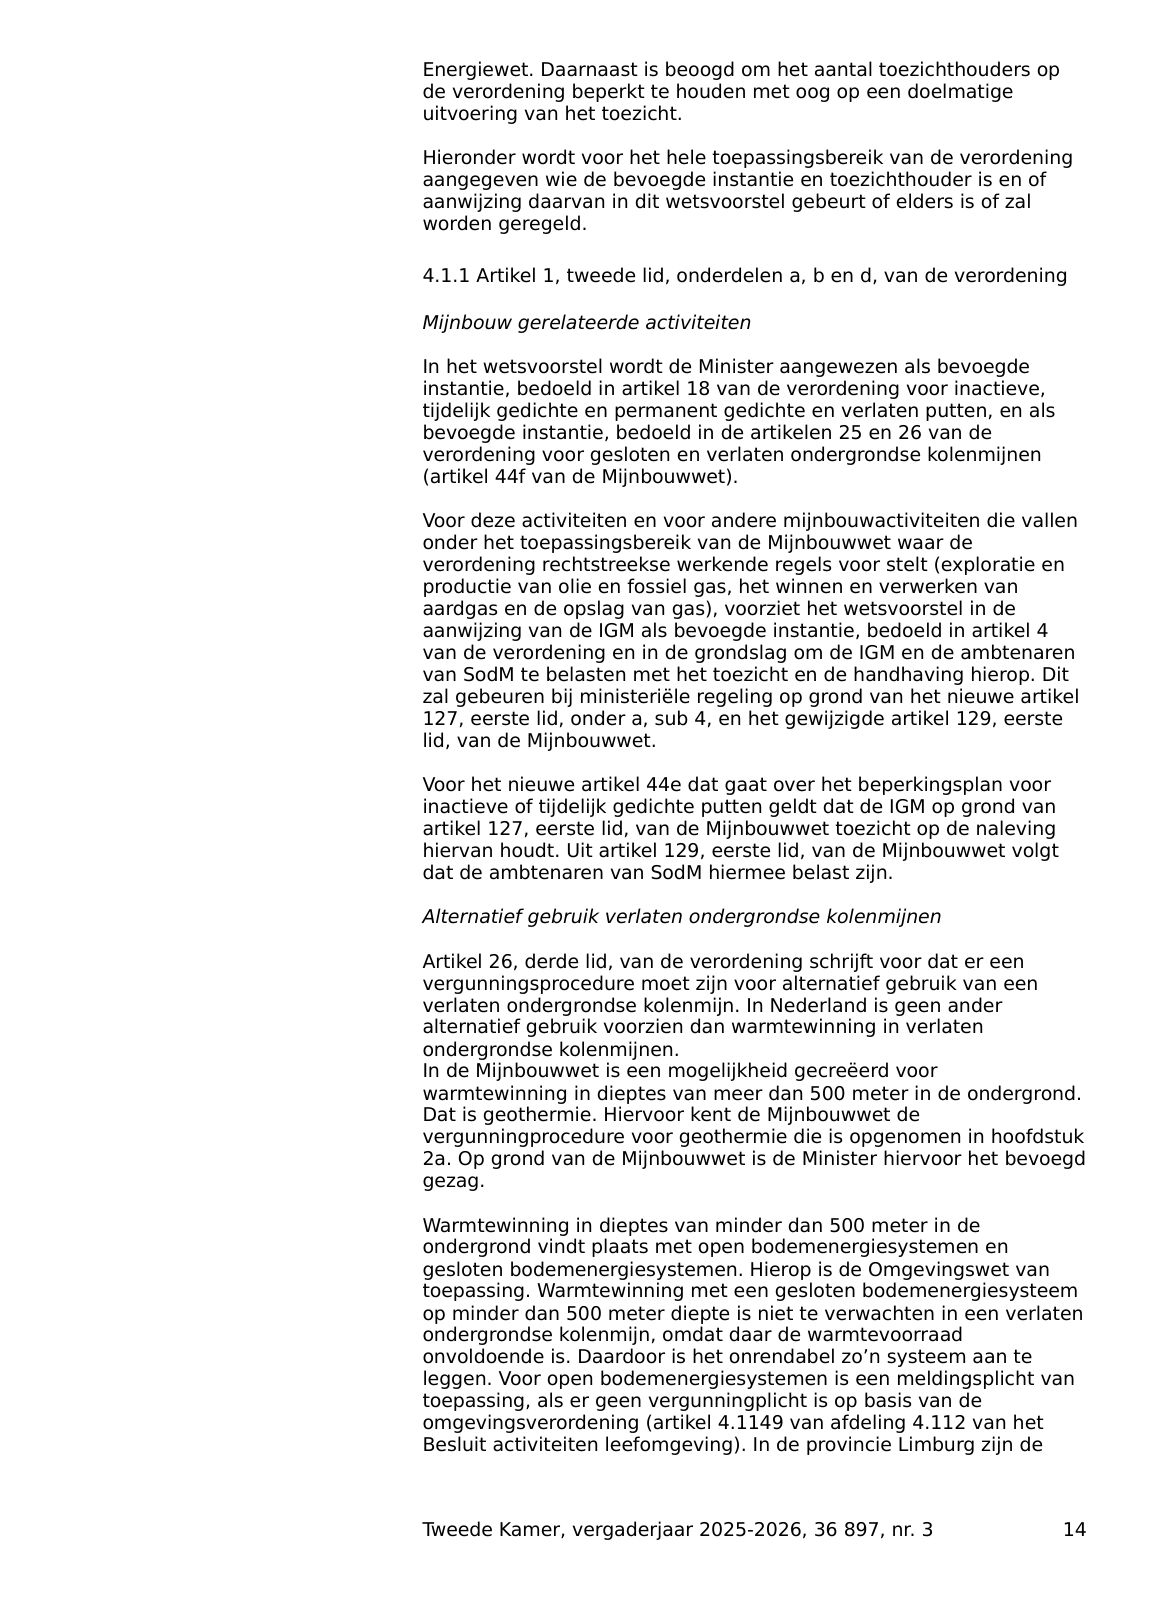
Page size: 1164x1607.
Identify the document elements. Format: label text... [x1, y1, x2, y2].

text Warmtewinning in dieptes van minder dan 500 meter in de ondergrond vindt plaats met open bodemenergiesystemen en gesloten bodemenergiesystemen. Hierop is de Omgevingswet van toepassing. Warmtewinning met een gesloten bodemenergiesysteem op minder dan 500 meter diepte is niet te verwachten in een verlaten ondergrondse kolenmijn, omdat daar de warmtevoorraad onvoldoende is. Daardoor is het onrendabel zo’n systeem aan te leggen. Voor open bodemenergiesystemen is een meldingsplicht van toepassing, als er geen vergunningplicht is op basis van de omgevingsverordening (artikel 4.1149 van afdeling 4.112 van het Besluit activiteiten leefomgeving). In de provincie Limburg zijn de [422, 1214, 1087, 1456]
text Energiewet. Daarnaast is beoogd om het aantal toezichthouders op de verordening beperkt te houden met oog op een doelmatige uitvoering van het toezicht. [422, 59, 1087, 125]
subtitle Mijnbouw gerelateerde activiteiten [422, 312, 1087, 334]
text In het wetsvoorstel wordt de Minister aangewezen als bevoegde instantie, bedoeld in artikel 18 van de verordening voor inactieve, tijdelijk gedichte en permanent gedichte en verlaten putten, en als bevoegde instantie, bedoeld in de artikelen 25 en 26 van de verordening voor gesloten en verlaten ondergrondse kolenmijnen (artikel 44f van de Mijnbouwwet). [422, 356, 1087, 488]
text Artikel 26, derde lid, van de verordening schrijft voor dat er een vergunningsprocedure moet zijn voor alternatief gebruik van een verlaten ondergrondse kolenmijn. In Nederland is geen ander alternatief gebruik voorzien dan warmtewinning in verlaten ondergrondse kolenmijnen. [422, 951, 1087, 1060]
subtitle 4.1.1 Artikel 1, tweede lid, onderdelen a, b en d, van de verordening [422, 265, 1087, 287]
subtitle Alternatief gebruik verlaten ondergrondse kolenmijnen [422, 906, 1087, 928]
text Voor het nieuwe artikel 44e dat gaat over het beperkingsplan voor inactieve of tijdelijk gedichte putten geldt dat de IGM op grond van artikel 127, eerste lid, van de Mijnbouwwet toezicht op de naleving hiervan houdt. Uit artikel 129, eerste lid, van de Mijnbouwwet volgt dat de ambtenaren van SodM hiermee belast zijn. [422, 774, 1087, 884]
text Voor deze activiteiten en voor andere mijnbouwactiviteiten die vallen onder het toepassingsbereik van de Mijnbouwwet waar de verordening rechtstreekse werkende regels voor stelt (exploratie en productie van olie en fossiel gas, het winnen en verwerken van aardgas en de opslag van gas), voorziet het wetsvoorstel in de aanwijzing van de IGM als bevoegde instantie, bedoeld in artikel 4 van de verordening en in de grondslag om de IGM en de ambtenaren van SodM te belasten met het toezicht en de handhaving hierop. Dit zal gebeuren bij ministeriële regeling op grond van het nieuwe artikel 127, eerste lid, onder a, sub 4, en het gewijzigde artikel 129, eerste lid, van de Mijnbouwwet. [422, 510, 1087, 752]
text In de Mijnbouwwet is een mogelijkheid gecreëerd voor warmtewinning in dieptes van meer dan 500 meter in de ondergrond. Dat is geothermie. Hiervoor kent de Mijnbouwwet de vergunningprocedure voor geothermie die is opgenomen in hoofdstuk 2a. Op grond van de Mijnbouwwet is de Minister hiervoor het bevoegd gezag. [422, 1060, 1087, 1192]
text Hieronder wordt voor het hele toepassingsbereik van de verordening aangegeven wie de bevoegde instantie en toezichthouder is en of aanwijzing daarvan in dit wetsvoorstel gebeurt of elders is of zal worden geregeld. [422, 147, 1087, 235]
